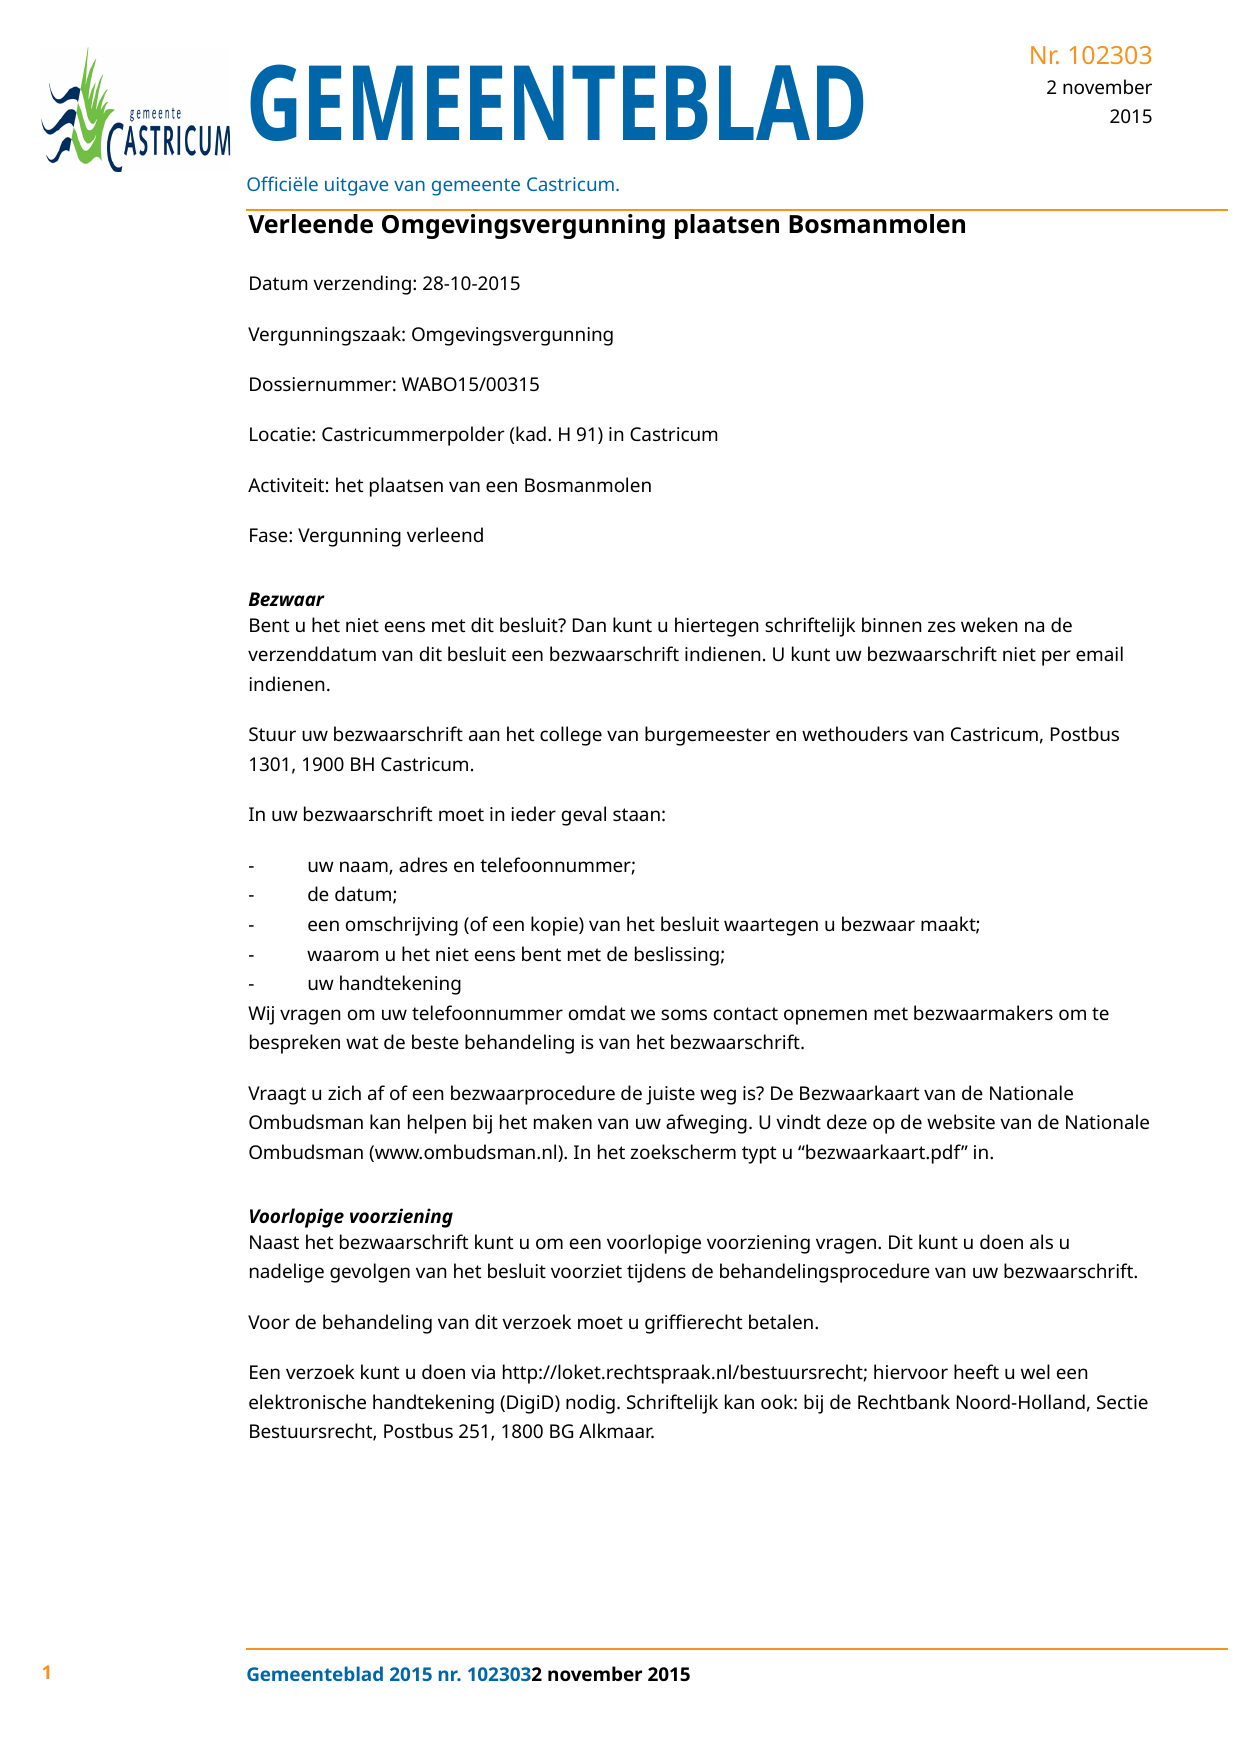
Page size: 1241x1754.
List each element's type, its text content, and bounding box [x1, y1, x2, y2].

text Datum verzending: 28-10-2015 [248, 270, 1152, 296]
text In uw bezwaarschrift moet in ieder geval staan: [248, 802, 1152, 827]
list de datum; [248, 882, 1152, 907]
text Vraagt u zich af of een bezwaarprocedure de juiste weg is? De Bezwaarkaart van de Nationale Ombudsman kan helpen bij het maken van uw afweging. U vindt deze op de website van de Nationale Ombudsman (www.ombudsman.nl). In het zoekscherm typt u “bezwaarkaart.pdf” in. [248, 1080, 1152, 1165]
list uw naam, adres en telefoonnummer; [248, 852, 1152, 878]
text Locatie: Castricummerpolder (kad. H 91) in Castricum [248, 422, 1152, 447]
text Voorlopige voorziening [248, 1203, 1152, 1229]
picture [41, 47, 231, 172]
text Bezwaar [248, 586, 1152, 612]
text Wij vragen om uw telefoonnummer omdat we soms contact opnemen met bezwaarmakers om te bespreken wat de beste behandeling is van het bezwaarschrift. [248, 1000, 1152, 1055]
text Dossiernummer: WABO15/00315 [248, 371, 1152, 397]
text Bent u het niet eens met dit besluit? Dan kunt u hiertegen schriftelijk binnen zes weken na de verzenddatum van dit besluit een bezwaarschrift indienen. U kunt uw bezwaarschrift niet per email indienen. [248, 612, 1152, 697]
text Fase: Vergunning verleend [248, 522, 1152, 548]
list uw handtekening [248, 970, 1152, 996]
list waarom u het niet eens bent met de beslissing; [248, 941, 1152, 967]
text Een verzoek kunt u doen via http://loket.rechtspraak.nl/bestuursrecht; hiervoor heeft u wel een elektronische handtekening (DigiD) nodig. Schriftelijk kan ook: bij de Rechtbank Noord-Holland, Sectie Bestuursrecht, Postbus 251, 1800 BG Alkmaar. [248, 1359, 1152, 1444]
text Activiteit: het plaatsen van een Bosmanmolen [248, 472, 1152, 498]
text Voor de behandeling van dit verzoek moet u griffierecht betalen. [248, 1309, 1152, 1334]
text Stuur uw bezwaarschrift aan het college van burgemeester en wethouders van Castricum, Postbus 1301, 1900 BH Castricum. [248, 722, 1152, 777]
list een omschrijving (of een kopie) van het besluit waartegen u bezwaar maakt; [248, 911, 1152, 937]
text Naast het bezwaarschrift kunt u om een voorlopige voorziening vragen. Dit kunt u doen als u nadelige gevolgen van het besluit voorziet tijdens de behandelingsprocedure van uw bezwaarschrift. [248, 1229, 1152, 1284]
text Vergunningszaak: Omgevingsvergunning [248, 321, 1152, 346]
text Verleende Omgevingsvergunning plaatsen Bosmanmolen [248, 211, 1152, 241]
